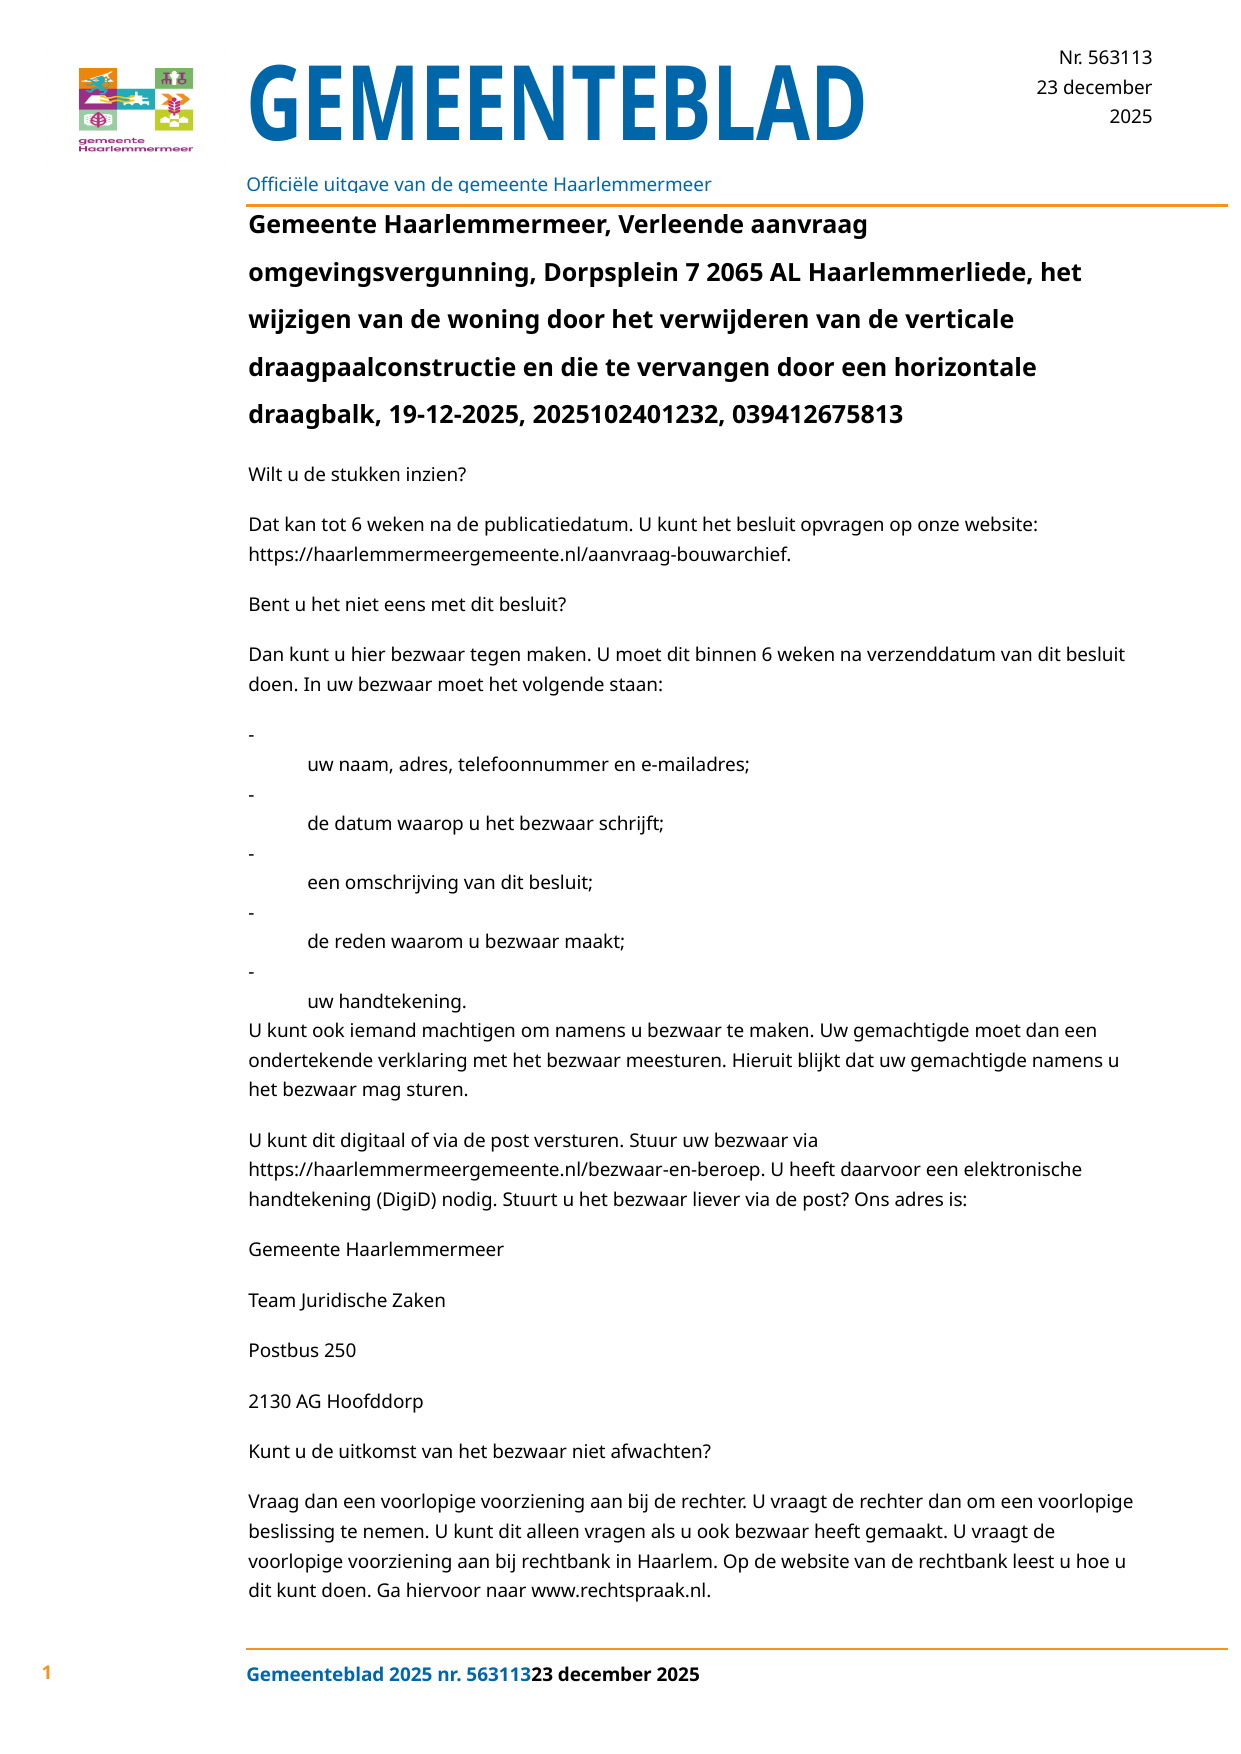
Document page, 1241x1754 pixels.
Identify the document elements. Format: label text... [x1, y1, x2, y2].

picture [41, 47, 231, 172]
text Vraag dan een voorlopige voorziening aan bij de rechter. U vraagt de rechter dan om een voorlopige beslissing te nemen. U kunt dit alleen vragen als u ook bezwaar heeft gemaakt. U vraagt de voorlopige voorziening aan bij rechtbank in Haarlem. Op de website van de rechtbank leest u hoe u dit kunt doen. Ga hiervoor naar www.rechtspraak.nl. [248, 1489, 1152, 1603]
list de datum waarop u het bezwaar schrijft; [248, 810, 1152, 836]
list uw naam, adres, telefoonnummer en e-mailadres; [248, 751, 1152, 777]
text Kunt u de uitkomst van het bezwaar niet afwachten? [248, 1438, 1152, 1464]
text U kunt ook iemand machtigen om namens u bezwaar te maken. Uw gemachtigde moet dan een ondertekende verklaring met het bezwaar meesturen. Hieruit blijkt dat uw gemachtigde namens u het bezwaar mag sturen. [248, 1017, 1152, 1102]
list de reden waarom u bezwaar maakt; [248, 929, 1152, 954]
text Bent u het niet eens met dit besluit? [248, 591, 1152, 617]
text Gemeente Haarlemmermeer, Verleende aanvraag omgevingsvergunning, Dorpsplein 7 2065 AL Haarlemmerliede, het wijzigen van de woning door het verwijderen van de verticale draagpaalconstructie en die te vervangen door een horizontale draagbalk, 19-12-2025, 2025102401232, 039412675813 [248, 207, 1152, 431]
text Team Juridische Zaken [248, 1287, 1152, 1313]
text U kunt dit digitaal of via de post versturen. Stuur uw bezwaar via https://haarlemmermeergemeente.nl/bezwaar-en-beroep. U heeft daarvoor een elektronische handtekening (DigiD) nodig. Stuurt u het bezwaar liever via de post? Ons adres is: [248, 1127, 1152, 1212]
text Postbus 250 [248, 1337, 1152, 1363]
text 2130 AG Hoofddorp [248, 1388, 1152, 1413]
list een omschrijving van dit besluit; [248, 869, 1152, 895]
text Wilt u de stukken inzien? [248, 461, 1152, 486]
text Dan kunt u hier bezwaar tegen maken. U moet dit binnen 6 weken na verzenddatum van dit besluit doen. In uw bezwaar moet het volgende staan: [248, 642, 1152, 697]
list uw handtekening. [248, 988, 1152, 1013]
text Gemeente Haarlemmermeer [248, 1237, 1152, 1262]
text Dat kan tot 6 weken na de publicatiedatum. U kunt het besluit opvragen op onze website: https://haarlemmermeergemeente.nl/aanvraag-bouwarchief. [248, 511, 1152, 566]
